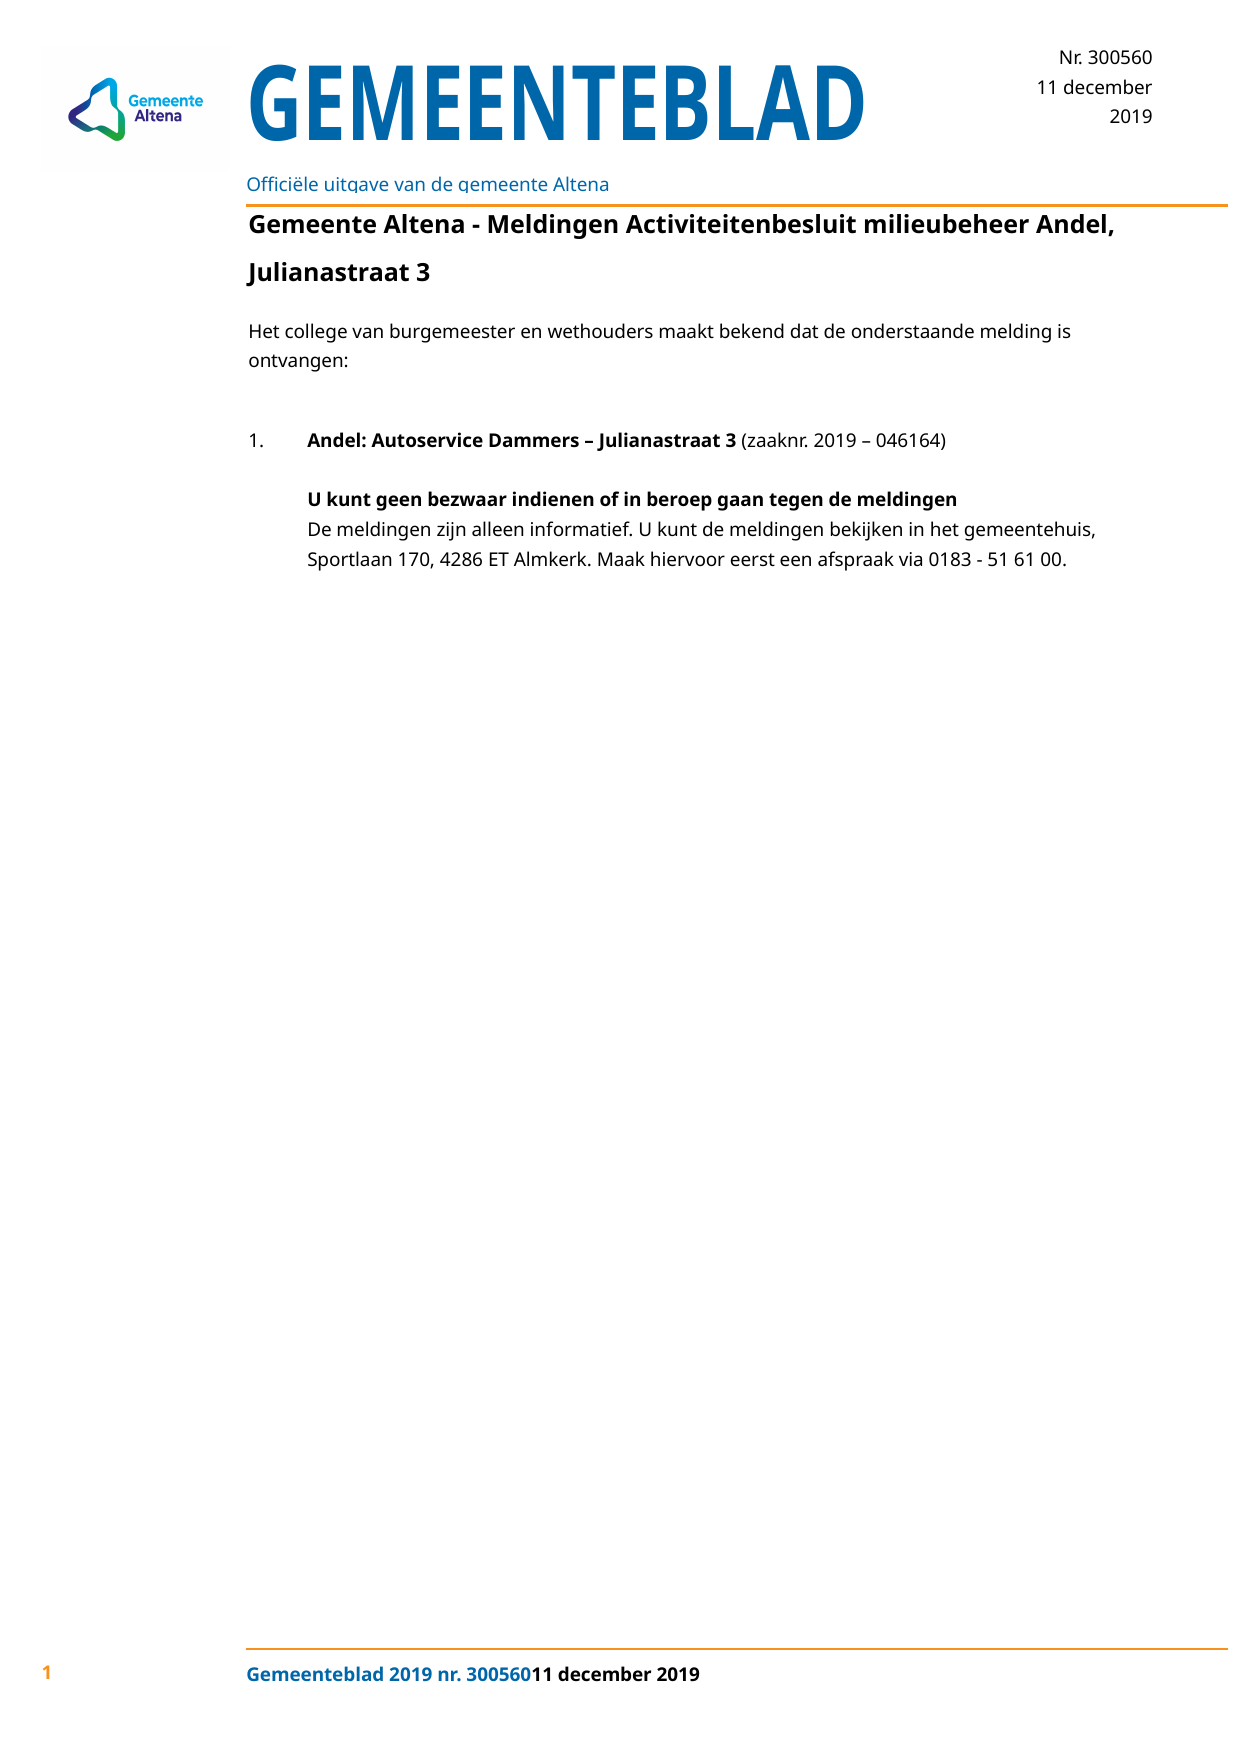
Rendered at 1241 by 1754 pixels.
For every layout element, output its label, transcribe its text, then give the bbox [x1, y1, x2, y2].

list De meldingen zijn alleen informatief. U kunt de meldingen bekijken in het gemeentehuis, Sportlaan 170, 4286 ET Almkerk. Maak hiervoor eerst een afspraak via 0183 - 51 61 00. [248, 516, 1152, 572]
picture [41, 47, 231, 172]
text Gemeente Altena - Meldingen Activiteitenbesluit milieubeheer Andel, Julianastraat 3 [248, 207, 1152, 288]
text Het college van burgemeester en wethouders maakt bekend dat de onderstaande melding is ontvangen: [248, 318, 1152, 373]
list U kunt geen bezwaar indienen of in beroep gaan tegen de meldingen [248, 487, 1152, 512]
list Andel: Autoservice Dammers – Julianastraat 3 (zaaknr. 2019 – 046164) [248, 427, 1152, 453]
